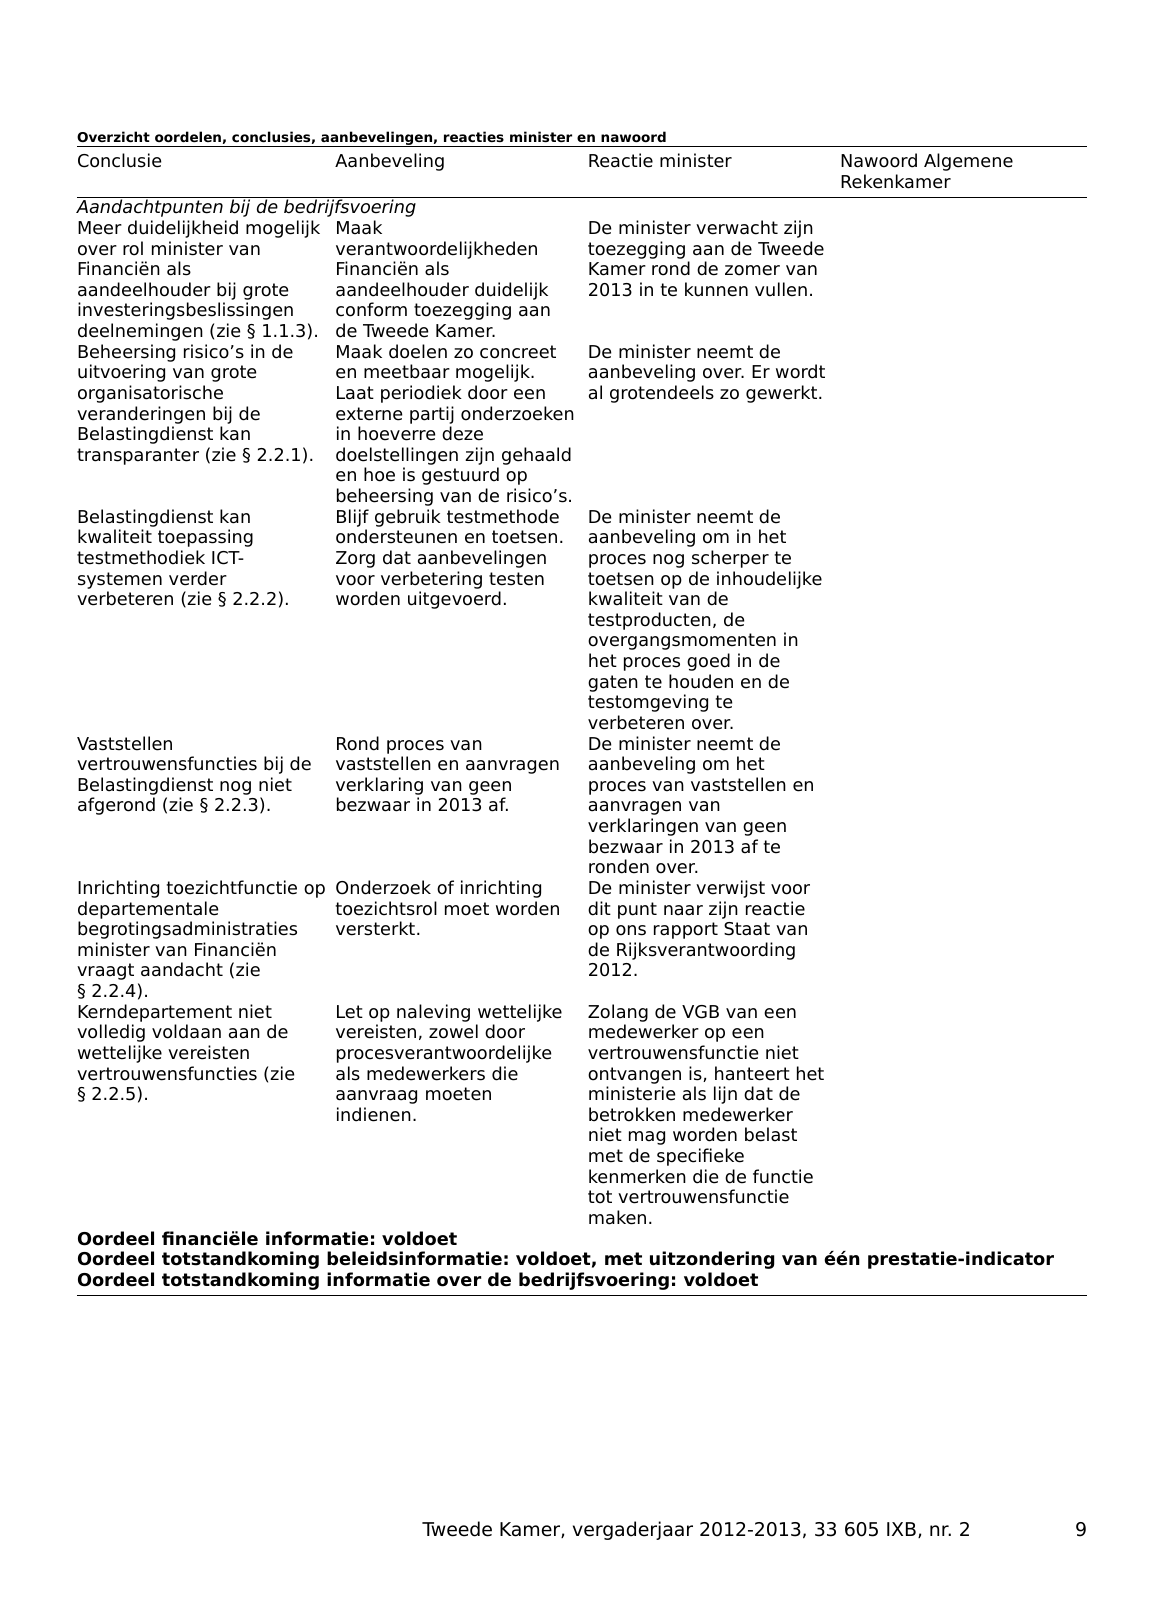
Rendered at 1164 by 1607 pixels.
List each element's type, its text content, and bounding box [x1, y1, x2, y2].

table_cell Conclusie [77, 147, 329, 197]
table_cell De minister neemt de aanbeveling over. Er wordt al grotendeels zo gewerkt. [582, 342, 834, 507]
table_cell Kerndepartement niet volledig voldaan aan de wettelijke vereisten vertrouwensfuncties (zie § 2.2.5). [77, 1002, 329, 1228]
table_cell Aandachtpunten bij de bedrijfsvoering [77, 198, 1087, 218]
table_cell De minister neemt de aanbeveling om het proces van vaststellen en aanvragen van verklaringen van geen bezwaar in 2013 af te ronden over. [582, 734, 834, 878]
table_cell Onderzoek of inrichting toezichtsrol moet worden versterkt. [329, 878, 582, 1002]
table_cell Aanbeveling [329, 147, 582, 197]
table_cell Maak doelen zo concreet en meetbaar mogelijk. Laat periodiek door een externe partij onderzoeken in hoeverre deze doelstellingen zijn gehaald en hoe is gestuurd op beheersing van de risico’s. [329, 342, 582, 507]
table_cell De minister neemt de aanbeveling om in het proces nog scherper te toetsen op de inhoudelijke kwaliteit van de testproducten, de overgangsmomenten in het proces goed in de gaten te houden en de testomgeving te verbeteren over. [582, 507, 834, 733]
table_cell Blijf gebruik testmethode ondersteunen en toetsen. Zorg dat aanbevelingen voor verbetering testen worden uitgevoerd. [329, 507, 582, 733]
table_cell Belastingdienst kan kwaliteit toepassing testmethodiek ICT-systemen verder verbeteren (zie § 2.2.2). [77, 507, 329, 733]
table_cell Rond proces van vaststellen en aanvragen verklaring van geen bezwaar in 2013 af. [329, 734, 582, 878]
table_header Overzicht oordelen, conclusies, aanbevelingen, reacties minister en nawoord [77, 130, 1087, 146]
table_cell Beheersing risico’s in de uitvoering van grote organisatorische veranderingen bij de Belastingdienst kan transparanter (zie § 2.2.1). [77, 342, 329, 507]
table_cell [834, 734, 1087, 878]
table_cell Oordeel totstandkoming beleidsinformatie: voldoet, met uitzondering van één prestatie-indicator [77, 1249, 1087, 1270]
table_cell Meer duidelijkheid mogelijk over rol minister van Financiën als aandeelhouder bij grote investeringsbeslissingen deelnemingen (zie § 1.1.3). [77, 218, 329, 342]
table_cell De minister verwijst voor dit punt naar zijn reactie op ons rapport Staat van de Rijksverantwoording 2012. [582, 878, 834, 1002]
table_cell Nawoord Algemene Rekenkamer [834, 147, 1087, 197]
table_cell Vaststellen vertrouwensfuncties bij de Belastingdienst nog niet afgerond (zie § 2.2.3). [77, 734, 329, 878]
table_cell Let op naleving wettelijke vereisten, zowel door procesverantwoordelijke als medewerkers die aanvraag moeten indienen. [329, 1002, 582, 1228]
table_cell [834, 1002, 1087, 1228]
table_cell De minister verwacht zijn toezegging aan de Tweede Kamer rond de zomer van 2013 in te kunnen vullen. [582, 218, 834, 342]
table_cell Zolang de VGB van een medewerker op een vertrouwensfunctie niet ontvangen is, hanteert het ministerie als lijn dat de betrokken medewerker niet mag worden belast met de specifieke kenmerken die de functie tot vertrouwensfunctie maken. [582, 1002, 834, 1228]
table_cell Oordeel financiële informatie: voldoet [77, 1229, 1087, 1249]
table_cell Maak verantwoordelijkheden Financiën als aandeelhouder duidelijk conform toezegging aan de Tweede Kamer. [329, 218, 582, 342]
table_cell Oordeel totstandkoming informatie over de bedrijfsvoering: voldoet [77, 1270, 1087, 1295]
table_cell [834, 507, 1087, 733]
table_cell Reactie minister [582, 147, 834, 197]
table_cell [834, 218, 1087, 342]
table_cell [834, 878, 1087, 1002]
table_cell [834, 342, 1087, 507]
table_cell Inrichting toezichtfunctie op departementale begrotingsadministraties minister van Financiën vraagt aandacht (zie § 2.2.4). [77, 878, 329, 1002]
